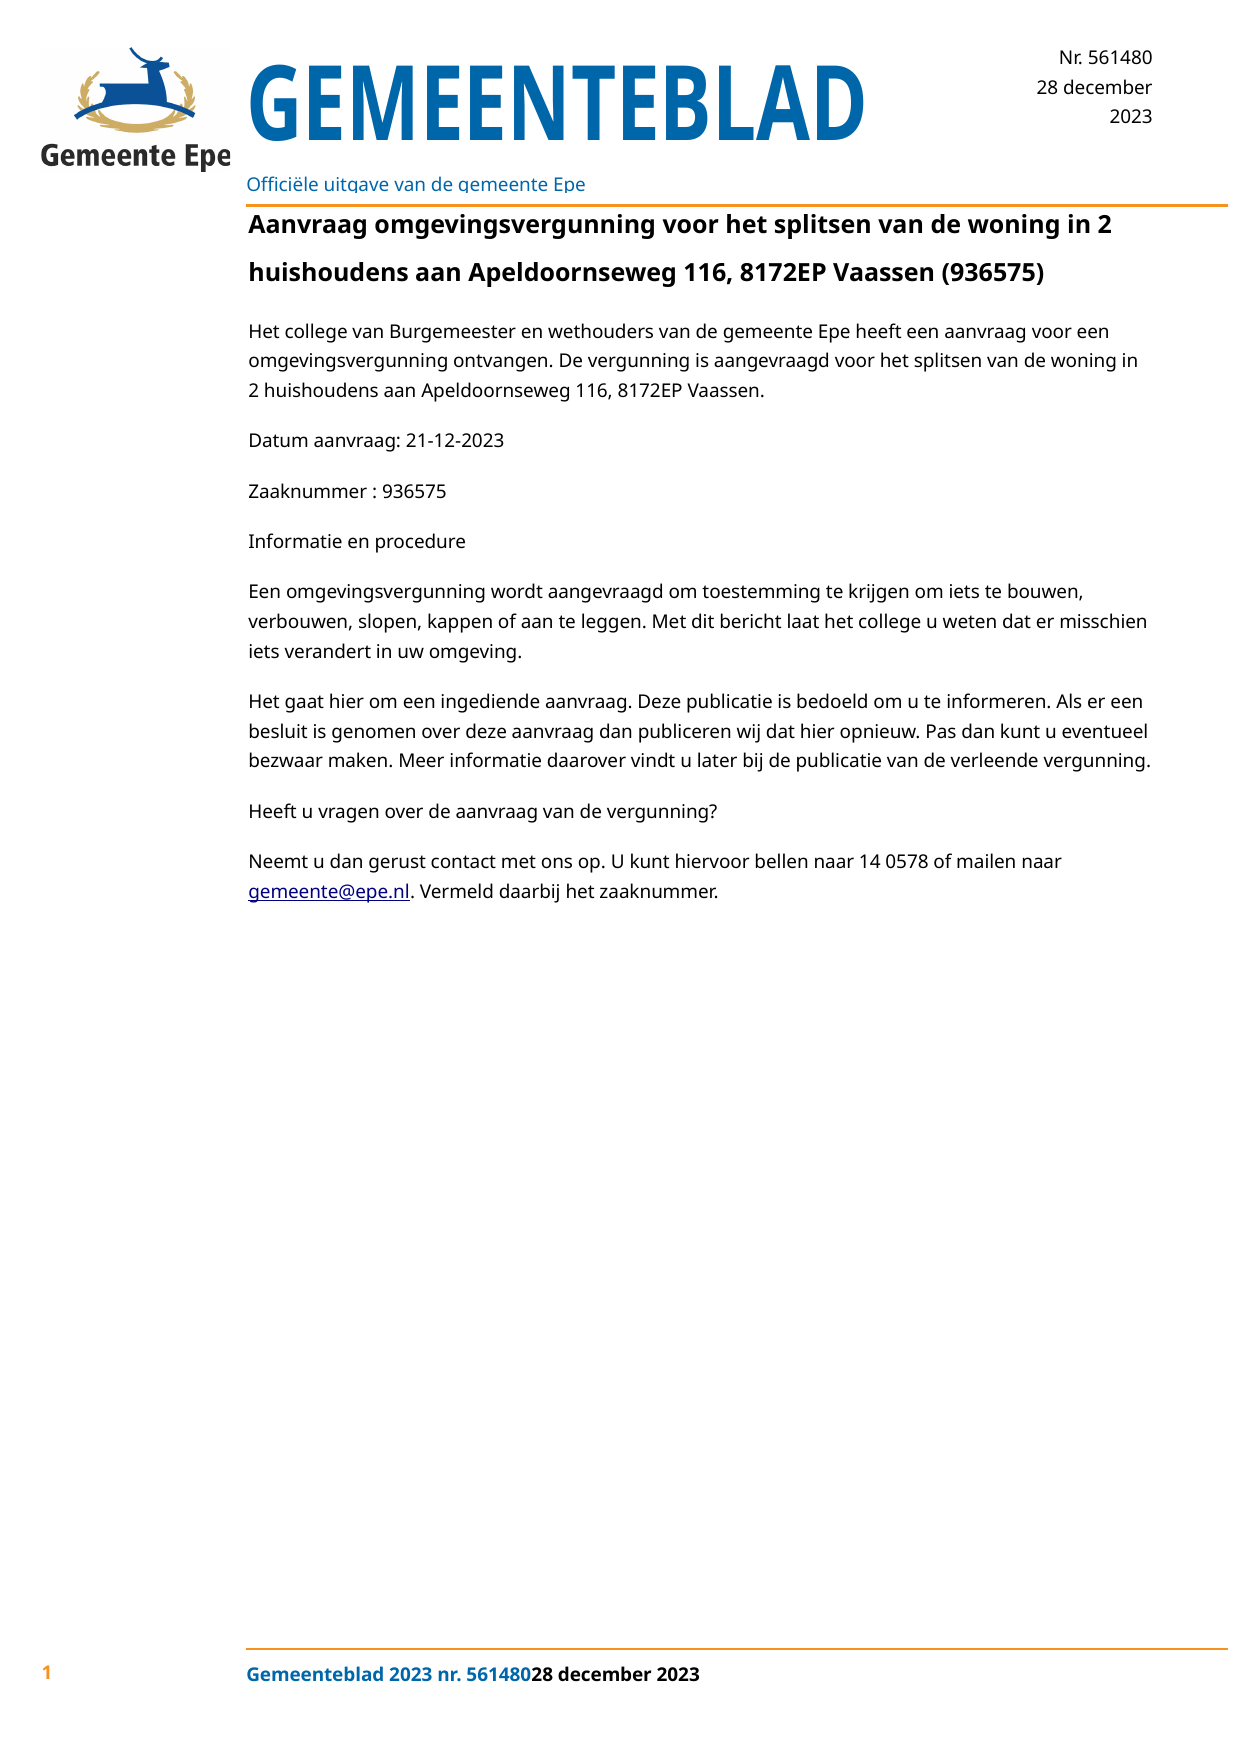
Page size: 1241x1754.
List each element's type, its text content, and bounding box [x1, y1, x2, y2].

text Datum aanvraag: 21-12-2023 [248, 427, 1152, 453]
text Het college van Burgemeester en wethouders van de gemeente Epe heeft een aanvraag voor een omgevingsvergunning ontvangen. De vergunning is aangevraagd voor het splitsen van de woning in 2 huishoudens aan Apeldoornseweg 116, 8172EP Vaassen. [248, 318, 1152, 403]
text Het gaat hier om een ingediende aanvraag. Deze publicatie is bedoeld om u te informeren. Als er een besluit is genomen over deze aanvraag dan publiceren wij dat hier opnieuw. Pas dan kunt u eventueel bezwaar maken. Meer informatie daarover vindt u later bij de publicatie van de verleende vergunning. [248, 688, 1152, 773]
text Een omgevingsvergunning wordt aangevraagd om toestemming te krijgen om iets te bouwen, verbouwen, slopen, kappen of aan te leggen. Met dit bericht laat het college u weten dat er misschien iets verandert in uw omgeving. [248, 579, 1152, 664]
picture [41, 47, 231, 172]
text Informatie en procedure [248, 528, 1152, 554]
text Heeft u vragen over de aanvraag van de vergunning? [248, 798, 1152, 824]
text Neemt u dan gerust contact met ons op. U kunt hiervoor bellen naar 14 0578 of mailen naar gemeente@epe.nl. Vermeld daarbij het zaaknummer. [248, 848, 1152, 904]
text Zaaknummer : 936575 [248, 478, 1152, 504]
text Aanvraag omgevingsvergunning voor het splitsen van de woning in 2 huishoudens aan Apeldoornseweg 116, 8172EP Vaassen (936575) [248, 207, 1152, 288]
